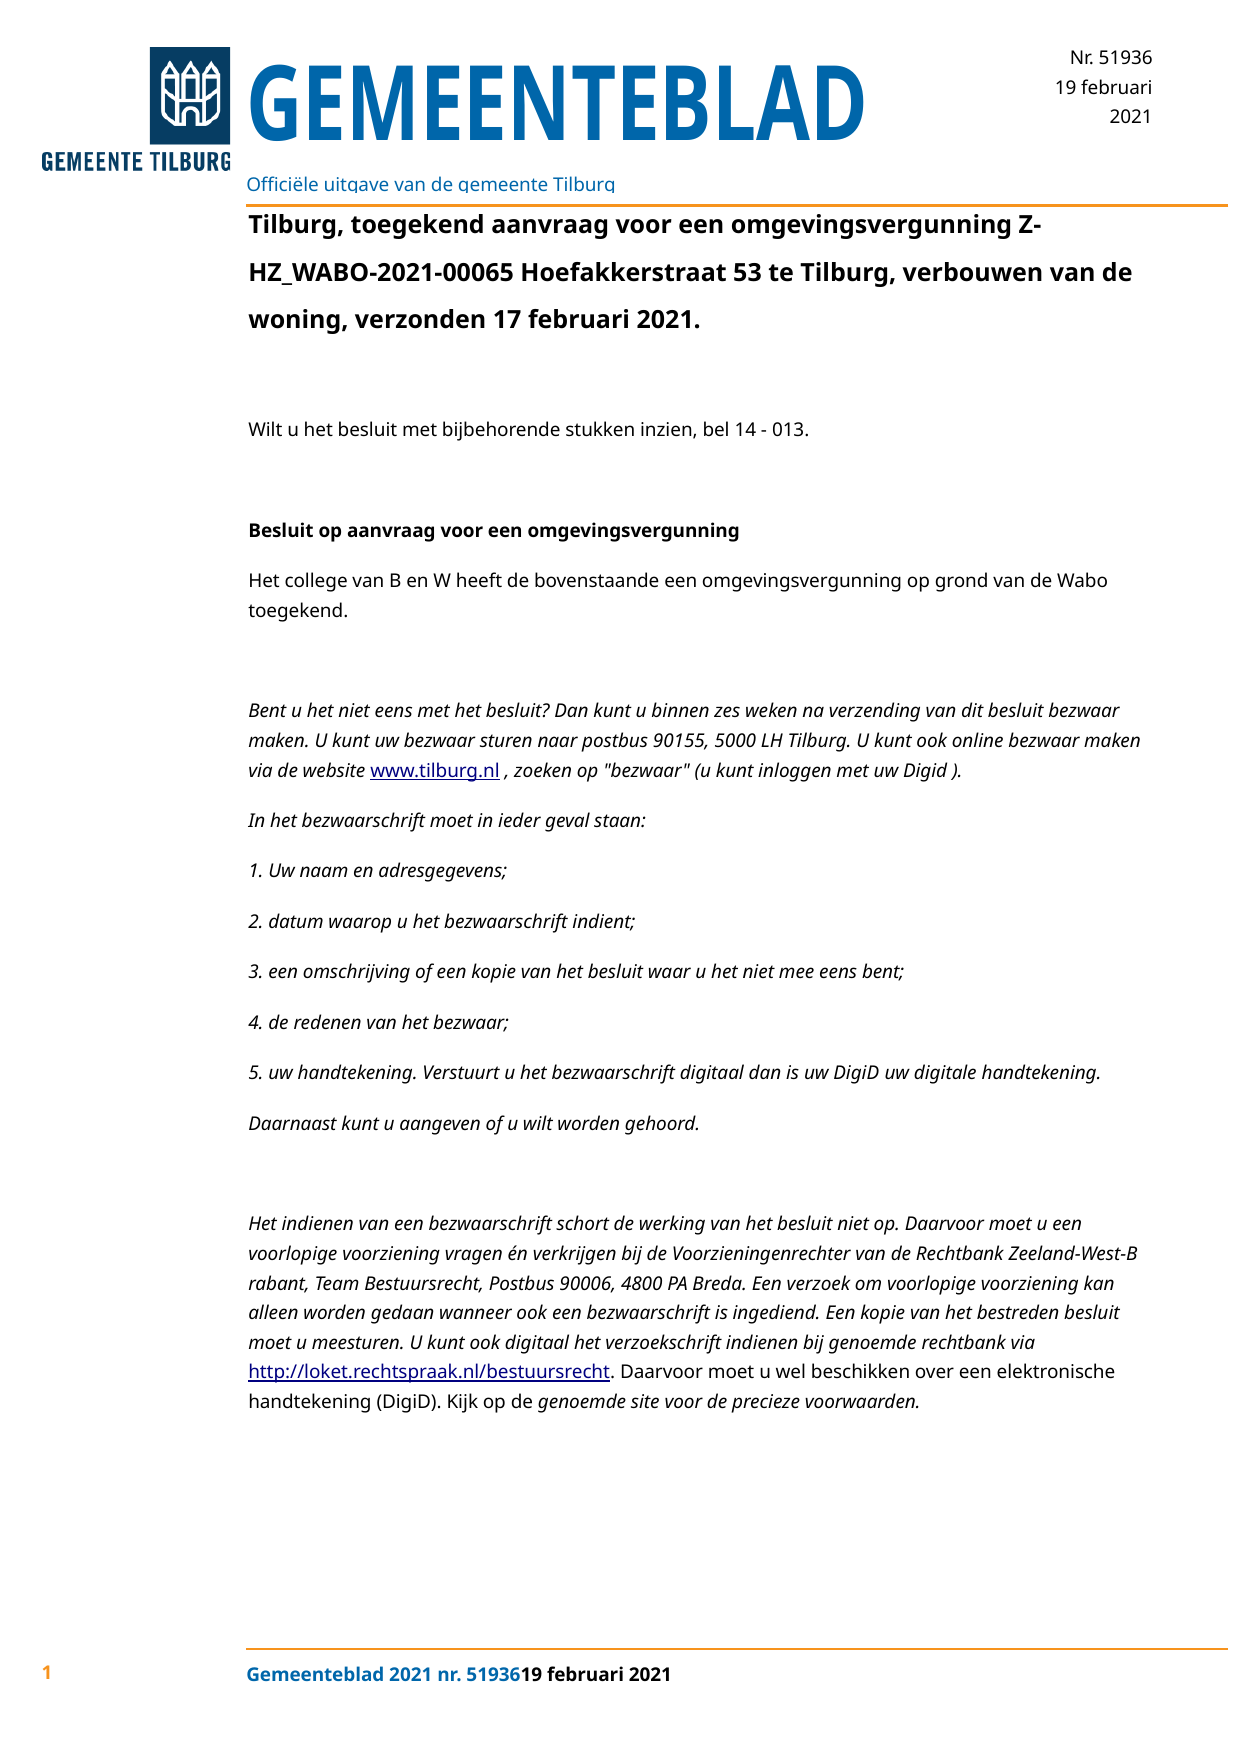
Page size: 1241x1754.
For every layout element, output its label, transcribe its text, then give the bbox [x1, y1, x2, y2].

text 1. Uw naam en adresgegevens; [248, 858, 1152, 883]
text Het indienen van een bezwaarschrift schort de werking van het besluit niet op. Daarvoor moet u een voorlopige voorziening vragen én verkrijgen bij de Voorzieningenrechter van de Rechtbank Zeeland-West-B rabant, Team Bestuursrecht, Postbus 90006, 4800 PA Breda. Een verzoek om voorlopige voorziening kan alleen worden gedaan wanneer ook een bezwaarschrift is ingediend. Een kopie van het bestreden besluit moet u meesturen. U kunt ook digitaal het verzoekschrift indienen bij genoemde rechtbank via http://loket.rechtspraak.nl/bestuursrecht. Daarvoor moet u wel beschikken over een elektronische handtekening (DigiD). Kijk op de genoemde site voor de precieze voorwaarden. [248, 1211, 1152, 1414]
text Besluit op aanvraag voor een omgevingsvergunning [248, 517, 1152, 542]
text Daarnaast kunt u aangeven of u wilt worden gehoord. [248, 1110, 1152, 1135]
picture [41, 47, 231, 172]
text Wilt u het besluit met bijbehorende stukken inzien, bel 14 - 013. [248, 416, 1152, 442]
text Tilburg, toegekend aanvraag voor een omgevingsvergunning Z-HZ_WABO-2021-00065 Hoefakkerstraat 53 te Tilburg, verbouwen van de woning, verzonden 17 februari 2021. [248, 207, 1152, 336]
text 2. datum waarop u het bezwaarschrift indient; [248, 908, 1152, 934]
text Het college van B en W heeft de bovenstaande een omgevingsvergunning op grond van de Wabo toegekend. [248, 567, 1152, 622]
text In het bezwaarschrift moet in ieder geval staan: [248, 807, 1152, 833]
text 3. een omschrijving of een kopie van het besluit waar u het niet mee eens bent; [248, 958, 1152, 984]
text 5. uw handtekening. Verstuurt u het bezwaarschrift digitaal dan is uw DigiD uw digitale handtekening. [248, 1059, 1152, 1085]
text 4. de redenen van het bezwaar; [248, 1009, 1152, 1034]
text Bent u het niet eens met het besluit? Dan kunt u binnen zes weken na verzending van dit besluit bezwaar maken. U kunt uw bezwaar sturen naar postbus 90155, 5000 LH Tilburg. U kunt ook online bezwaar maken via de website www.tilburg.nl , zoeken op "bezwaar" (u kunt inloggen met uw Digid ). [248, 698, 1152, 782]
